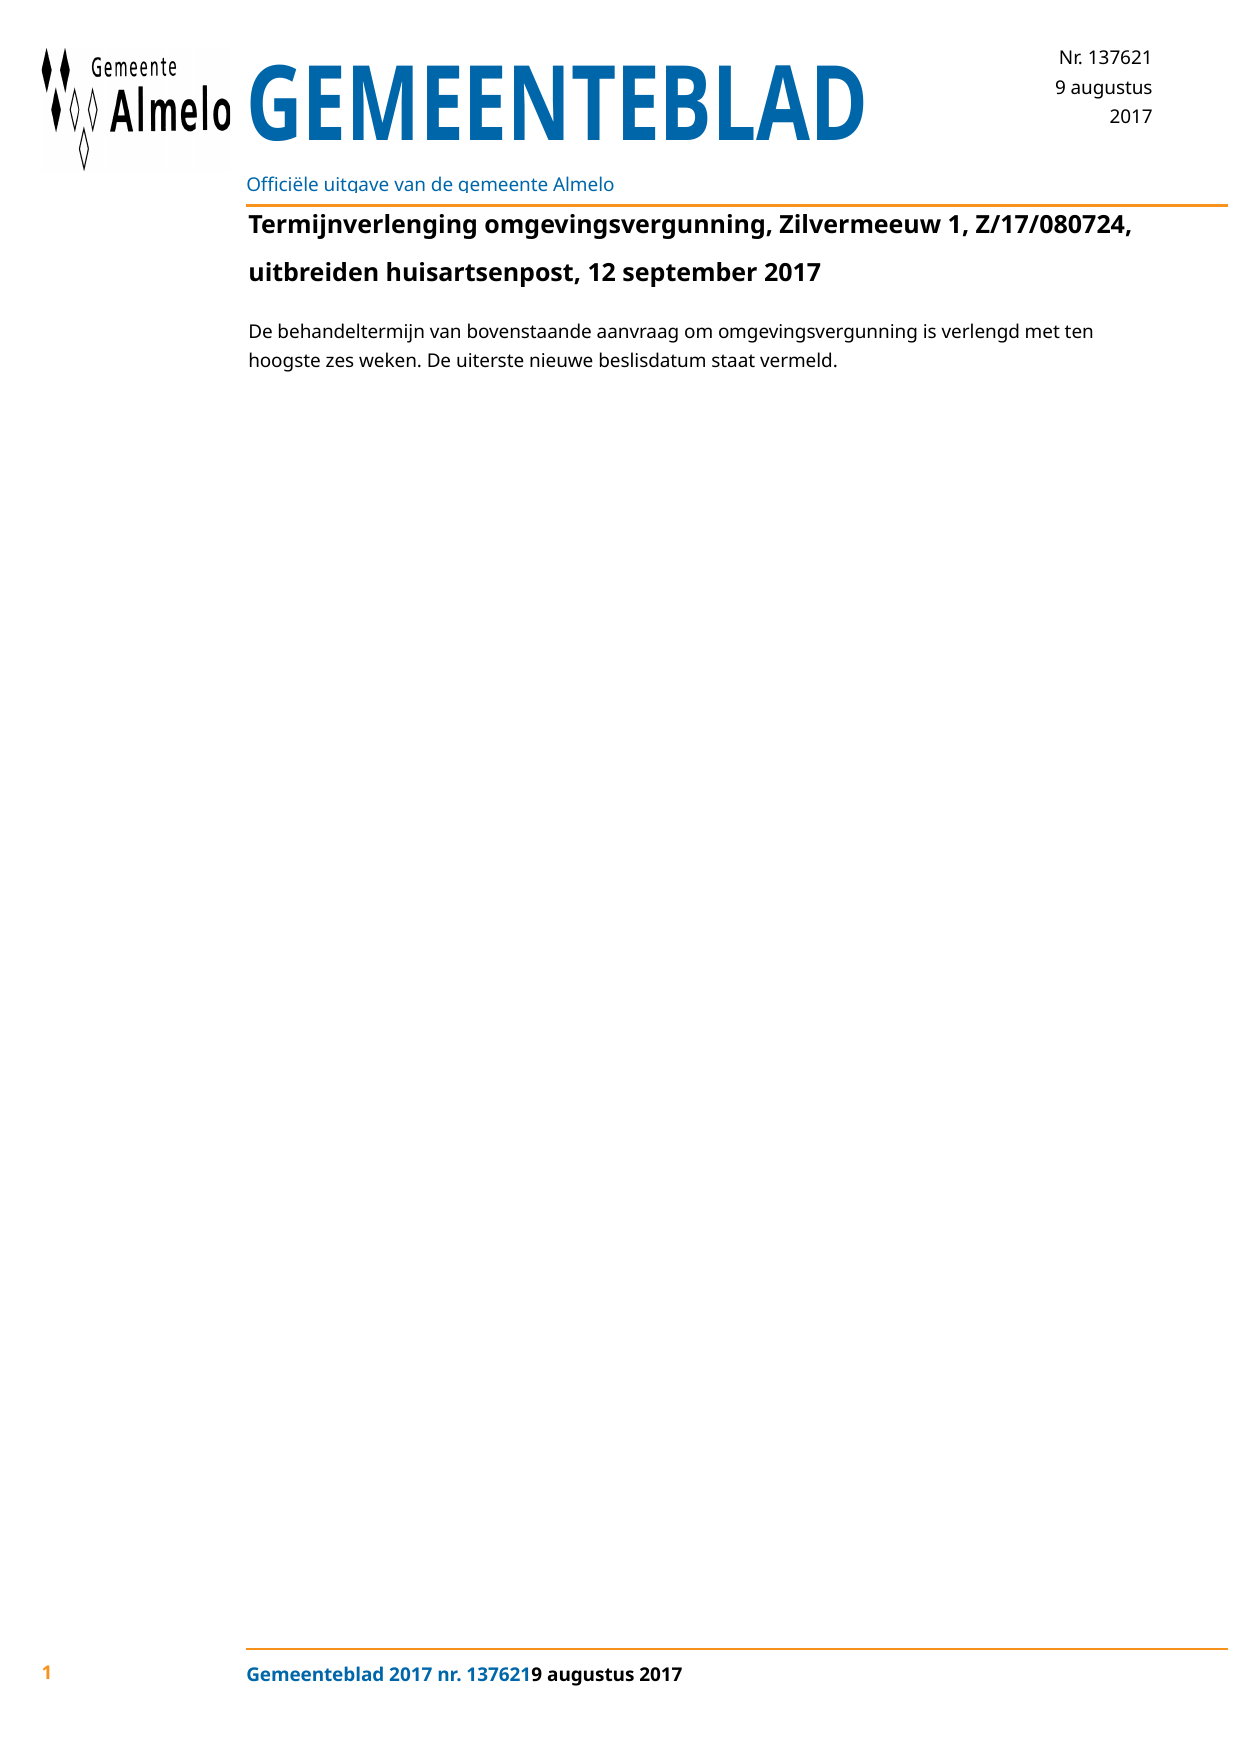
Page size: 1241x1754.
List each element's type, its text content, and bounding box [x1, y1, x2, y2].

picture [41, 47, 231, 172]
text Termijnverlenging omgevingsvergunning, Zilvermeeuw 1, Z/17/080724, uitbreiden huisartsenpost, 12 september 2017 [248, 207, 1152, 288]
text De behandeltermijn van bovenstaande aanvraag om omgevingsvergunning is verlengd met ten hoogste zes weken. De uiterste nieuwe beslisdatum staat vermeld. [248, 318, 1152, 373]
